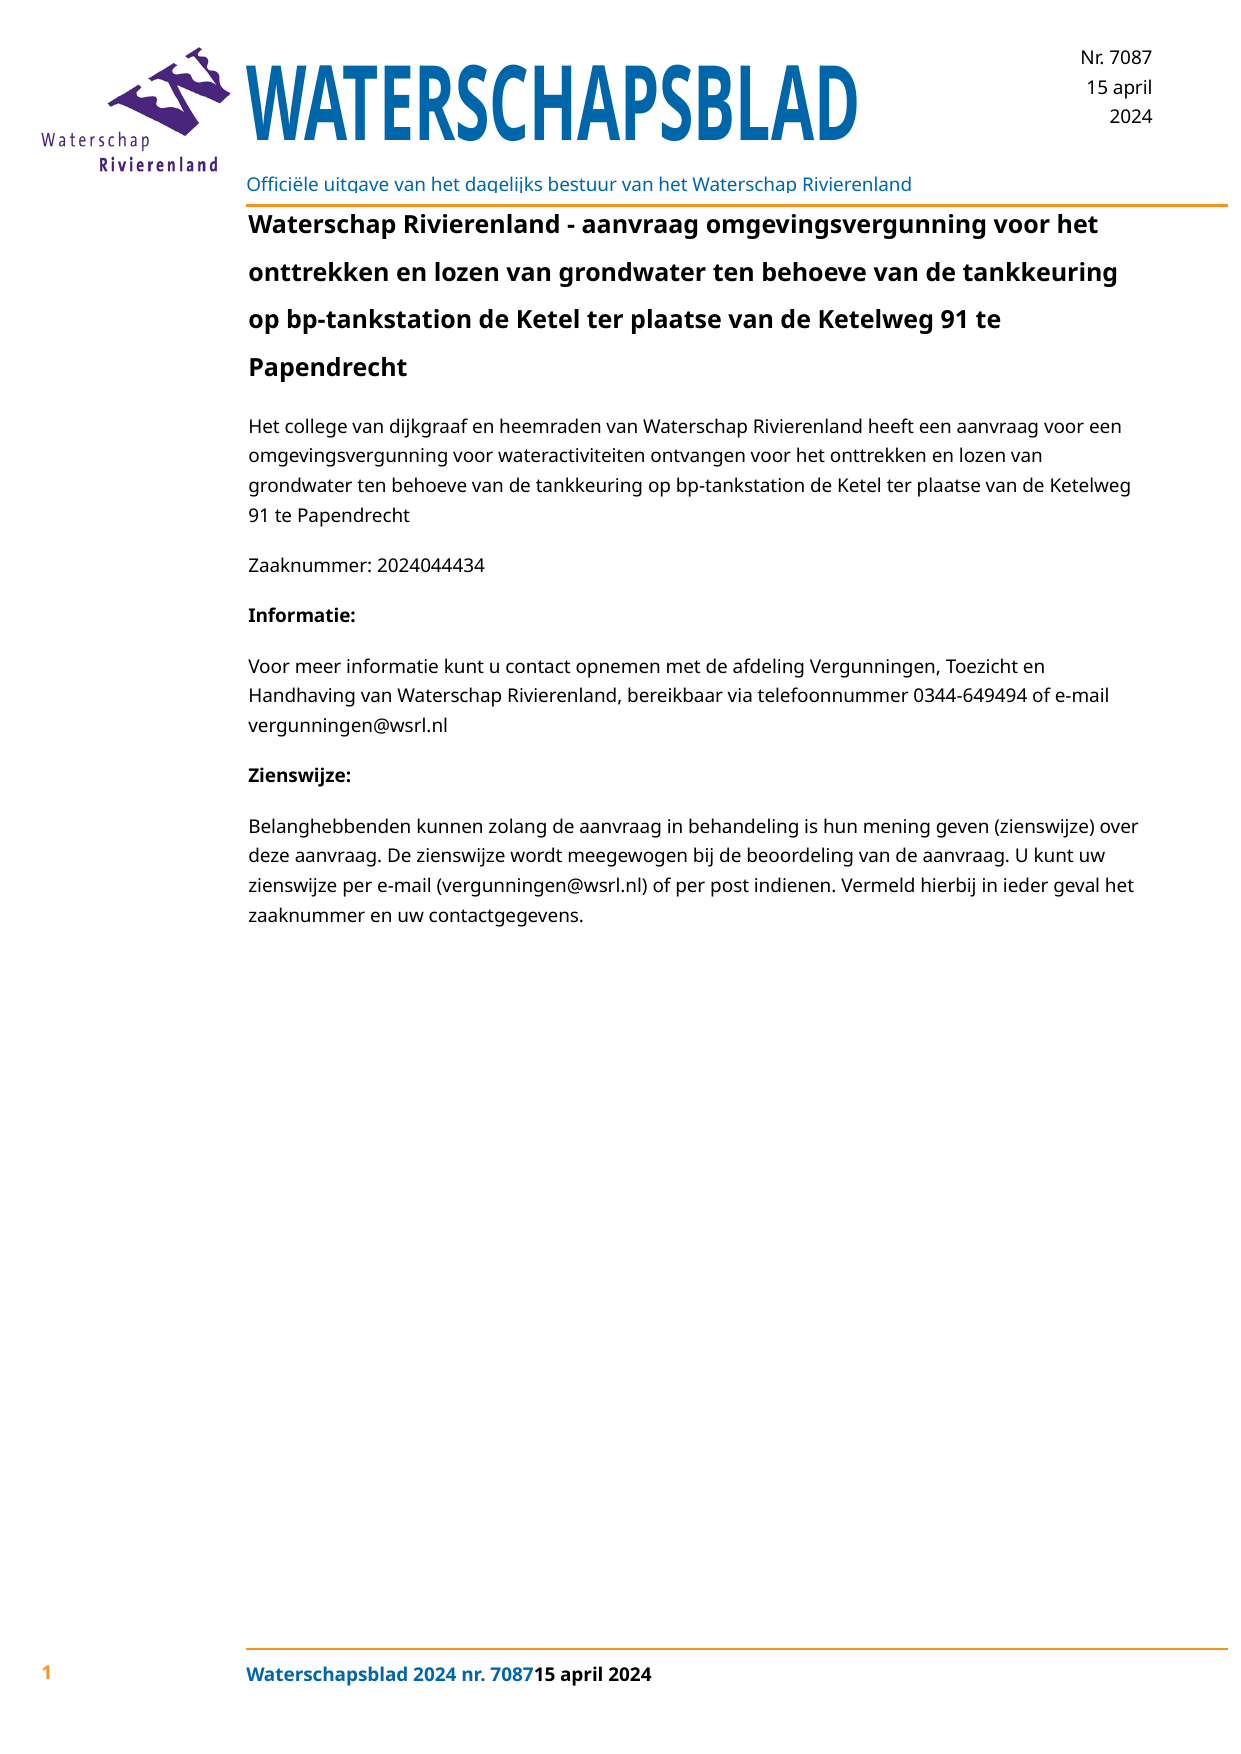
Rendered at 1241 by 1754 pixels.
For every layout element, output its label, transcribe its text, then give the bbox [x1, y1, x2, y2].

text Belanghebbenden kunnen zolang de aanvraag in behandeling is hun mening geven (zienswijze) over deze aanvraag. De zienswijze wordt meegewogen bij de beoordeling van de aanvraag. U kunt uw zienswijze per e-mail (vergunningen@wsrl.nl) of per post indienen. Vermeld hierbij in ieder geval het zaaknummer en uw contactgegevens. [248, 813, 1152, 928]
text Zaaknummer: 2024044434 [248, 552, 1152, 578]
text Zienswijze: [248, 763, 1152, 788]
text Voor meer informatie kunt u contact opnemen met de afdeling Vergunningen, Toezicht en Handhaving van Waterschap Rivierenland, bereikbaar via telefoonnummer 0344-649494 of e-mail vergunningen@wsrl.nl [248, 653, 1152, 738]
picture [41, 47, 231, 172]
text Waterschap Rivierenland - aanvraag omgevingsvergunning voor het onttrekken en lozen van grondwater ten behoeve van de tankkeuring op bp-tankstation de Ketel ter plaatse van de Ketelweg 91 te Papendrecht [248, 207, 1152, 384]
text Het college van dijkgraaf en heemraden van Waterschap Rivierenland heeft een aanvraag voor een omgevingsvergunning voor wateractiviteiten ontvangen voor het onttrekken en lozen van grondwater ten behoeve van de tankkeuring op bp-tankstation de Ketel ter plaatse van de Ketelweg 91 te Papendrecht [248, 413, 1152, 528]
text Informatie: [248, 603, 1152, 628]
